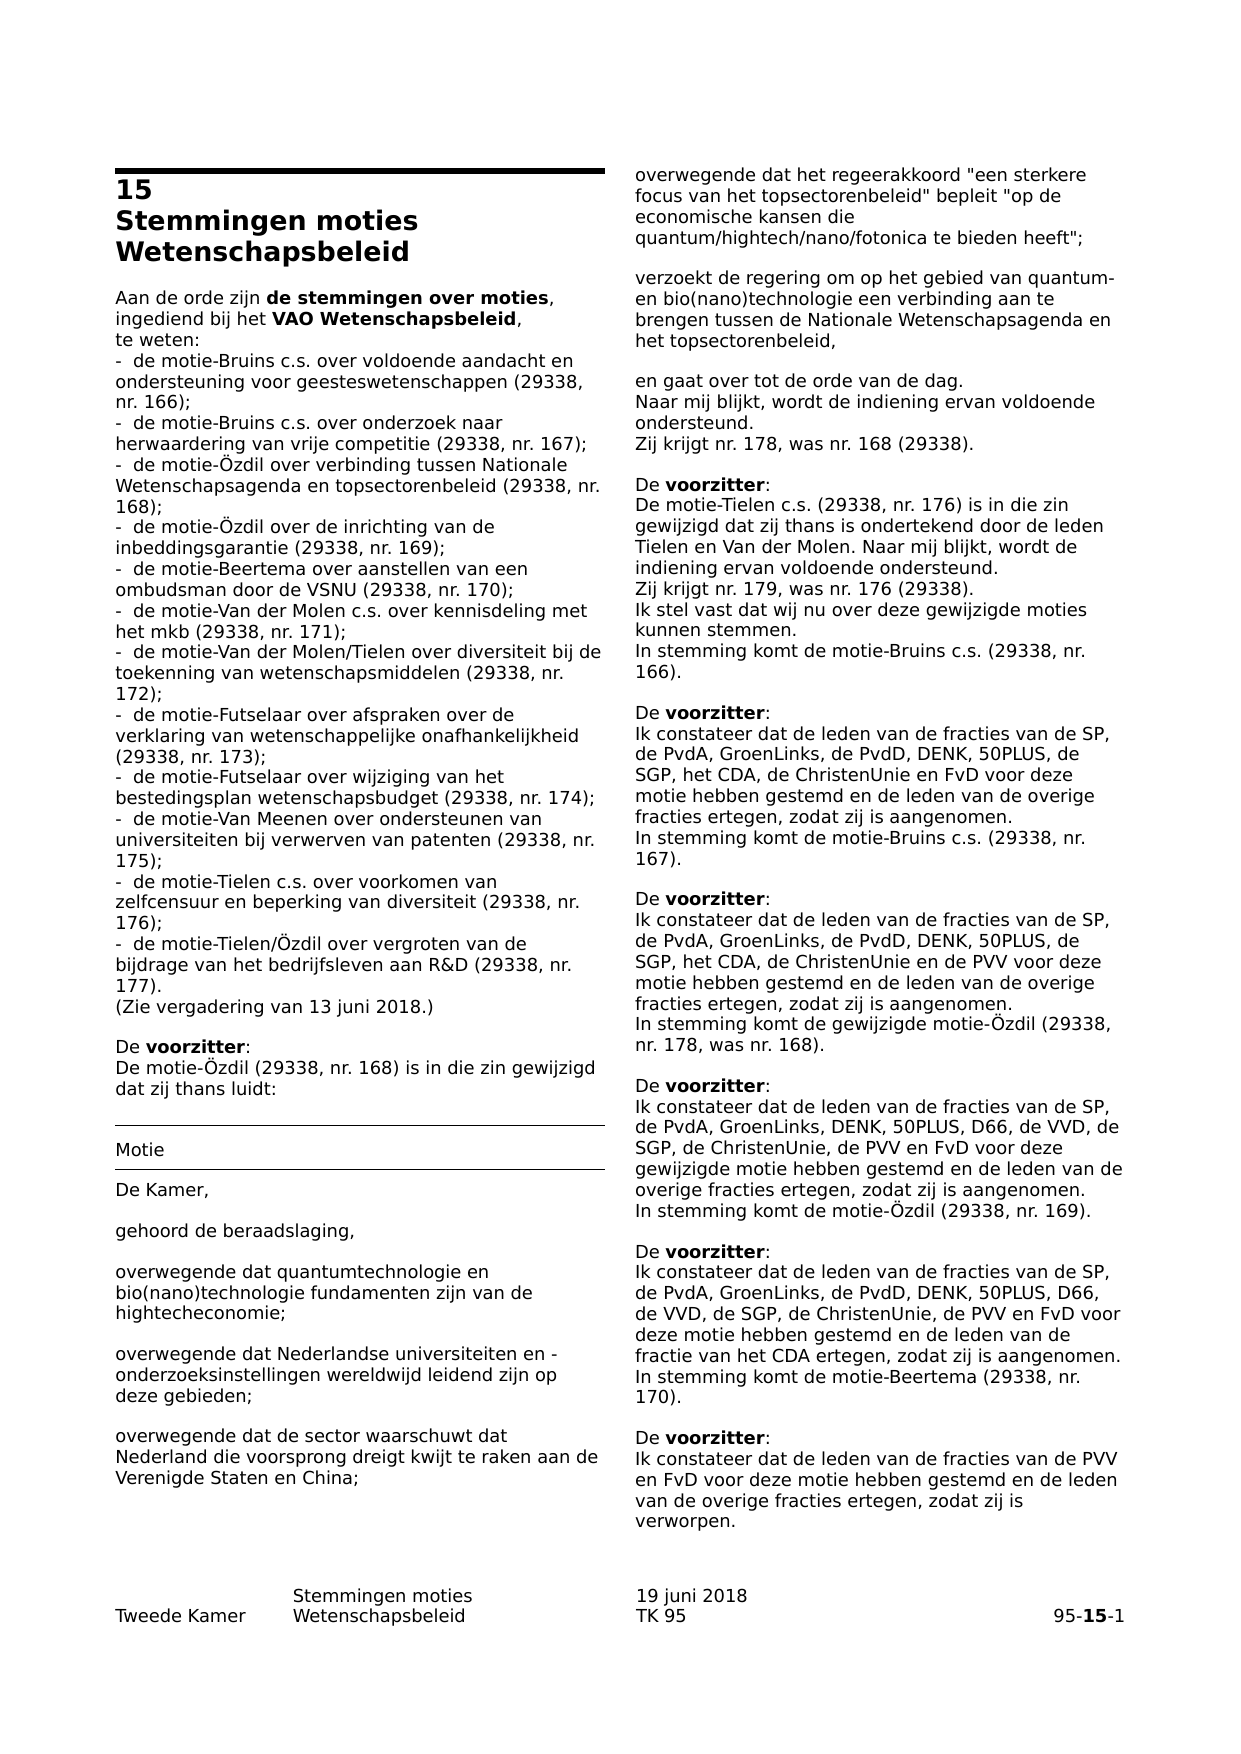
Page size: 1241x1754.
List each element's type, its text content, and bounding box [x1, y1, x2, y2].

list de motie-Van Meenen over ondersteunen van universiteiten bij verwerven van patenten (29338, nr. 175); [115, 809, 605, 871]
text overwegende dat Nederlandse universiteiten en -onderzoeksinstellingen wereldwijd leidend zijn op deze gebieden; [115, 1344, 605, 1406]
text De voorzitter: [115, 1037, 605, 1058]
list de motie-Özdil over de inrichting van de inbeddingsgarantie (29338, nr. 169); [115, 517, 605, 559]
text De motie-Özdil (29338, nr. 168) is in die zin gewijzigd dat zij thans luidt: [115, 1058, 605, 1100]
list de motie-Bruins c.s. over voldoende aandacht en ondersteuning voor geesteswetenschappen (29338, nr. 166); [115, 351, 605, 413]
text Ik constateer dat de leden van de fracties van de SP, de PvdA, GroenLinks, de PvdD, DENK, 50PLUS, D66, de VVD, de SGP, de ChristenUnie, de PVV en FvD voor deze motie hebben gestemd en de leden van de fractie van het CDA ertegen, zodat zij is aangenomen. [635, 1262, 1125, 1366]
text In stemming komt de motie-Özdil (29338, nr. 169). [635, 1201, 1125, 1221]
text Zij krijgt nr. 178, was nr. 168 (29338). [635, 433, 1125, 454]
title 15 Stemmingen moties Wetenschapsbeleid [115, 174, 605, 268]
list de motie-Bruins c.s. over onderzoek naar herwaardering van vrije competitie (29338, nr. 167); [115, 413, 605, 455]
text In stemming komt de gewijzigde motie-Özdil (29338, nr. 178, was nr. 168). [635, 1014, 1125, 1056]
list de motie-Van der Molen/Tielen over diversiteit bij de toekenning van wetenschapsmiddelen (29338, nr. 172); [115, 642, 605, 705]
text overwegende dat de sector waarschuwt dat Nederland die voorsprong dreigt kwijt te raken aan de Verenigde Staten en China; [115, 1426, 605, 1488]
list de motie-Futselaar over wijziging van het bestedingsplan wetenschapsbudget (29338, nr. 174); [115, 767, 605, 809]
text De voorzitter: [635, 1076, 1125, 1096]
text De voorzitter: [635, 889, 1125, 910]
text Ik constateer dat de leden van de fracties van de PVV en FvD voor deze motie hebben gestemd en de leden van de overige fracties ertegen, zodat zij is verworpen. [635, 1449, 1125, 1532]
list de motie-Tielen/Özdil over vergroten van de bijdrage van het bedrijfsleven aan R&D (29338, nr. 177). [115, 934, 605, 996]
text Ik constateer dat de leden van de fracties van de SP, de PvdA, GroenLinks, DENK, 50PLUS, D66, de VVD, de SGP, de ChristenUnie, de PVV en FvD voor deze gewijzigde motie hebben gestemd en de leden van de overige fracties ertegen, zodat zij is aangenomen. [635, 1096, 1125, 1201]
text De voorzitter: [635, 703, 1125, 723]
list de motie-Tielen c.s. over voorkomen van zelfcensuur en beperking van diversiteit (29338, nr. 176); [115, 871, 605, 934]
text De voorzitter: [635, 1241, 1125, 1262]
text Ik constateer dat de leden van de fracties van de SP, de PvdA, GroenLinks, de PvdD, DENK, 50PLUS, de SGP, het CDA, de ChristenUnie en de PVV voor deze motie hebben gestemd en de leden van de overige fracties ertegen, zodat zij is aangenomen. [635, 910, 1125, 1014]
text In stemming komt de motie-Beertema (29338, nr. 170). [635, 1366, 1125, 1408]
text gehoord de beraadslaging, [115, 1221, 605, 1242]
text verzoekt de regering om op het gebied van quantum- en bio(nano)technologie een verbinding aan te brengen tussen de Nationale Wetenschapsagenda en het topsectorenbeleid, [635, 268, 1125, 351]
text De voorzitter: [635, 1428, 1125, 1449]
text en gaat over tot de orde van de dag. [635, 371, 1125, 392]
text Ik constateer dat de leden van de fracties van de SP, de PvdA, GroenLinks, de PvdD, DENK, 50PLUS, de SGP, het CDA, de ChristenUnie en FvD voor deze motie hebben gestemd en de leden van de overige fracties ertegen, zodat zij is aangenomen. [635, 723, 1125, 827]
text De Kamer, [115, 1180, 605, 1201]
text (Zie vergadering van 13 juni 2018.) [115, 996, 605, 1017]
text te weten: [115, 330, 605, 351]
text De motie-Tielen c.s. (29338, nr. 176) is in die zin gewijzigd dat zij thans is ondertekend door de leden Tielen en Van der Molen. Naar mij blijkt, wordt de indiening ervan voldoende ondersteund. [635, 495, 1125, 578]
text In stemming komt de motie-Bruins c.s. (29338, nr. 167). [635, 827, 1125, 869]
list de motie-Futselaar over afspraken over de verklaring van wetenschappelijke onafhankelijkheid (29338, nr. 173); [115, 705, 605, 767]
text Naar mij blijkt, wordt de indiening ervan voldoende ondersteund. [635, 392, 1125, 433]
list de motie-Özdil over verbinding tussen Nationale Wetenschapsagenda en topsectorenbeleid (29338, nr. 168); [115, 455, 605, 517]
text overwegende dat het regeerakkoord "een sterkere focus van het topsectorenbeleid" bepleit "op de economische kansen die quantum/hightech/nano/fotonica te bieden heeft"; [635, 165, 1125, 248]
list de motie-Van der Molen c.s. over kennisdeling met het mkb (29338, nr. 171); [115, 601, 605, 642]
text overwegende dat quantumtechnologie en bio(nano)technologie fundamenten zijn van de hightecheconomie; [115, 1262, 605, 1324]
text Zij krijgt nr. 179, was nr. 176 (29338). [635, 578, 1125, 599]
text Motie [115, 1139, 605, 1160]
text Aan de orde zijn de stemmingen over moties, ingediend bij het VAO Wetenschapsbeleid, [115, 288, 605, 330]
text Ik stel vast dat wij nu over deze gewijzigde moties kunnen stemmen. [635, 599, 1125, 641]
text In stemming komt de motie-Bruins c.s. (29338, nr. 166). [635, 641, 1125, 683]
list de motie-Beertema over aanstellen van een ombudsman door de VSNU (29338, nr. 170); [115, 559, 605, 601]
text De voorzitter: [635, 474, 1125, 495]
